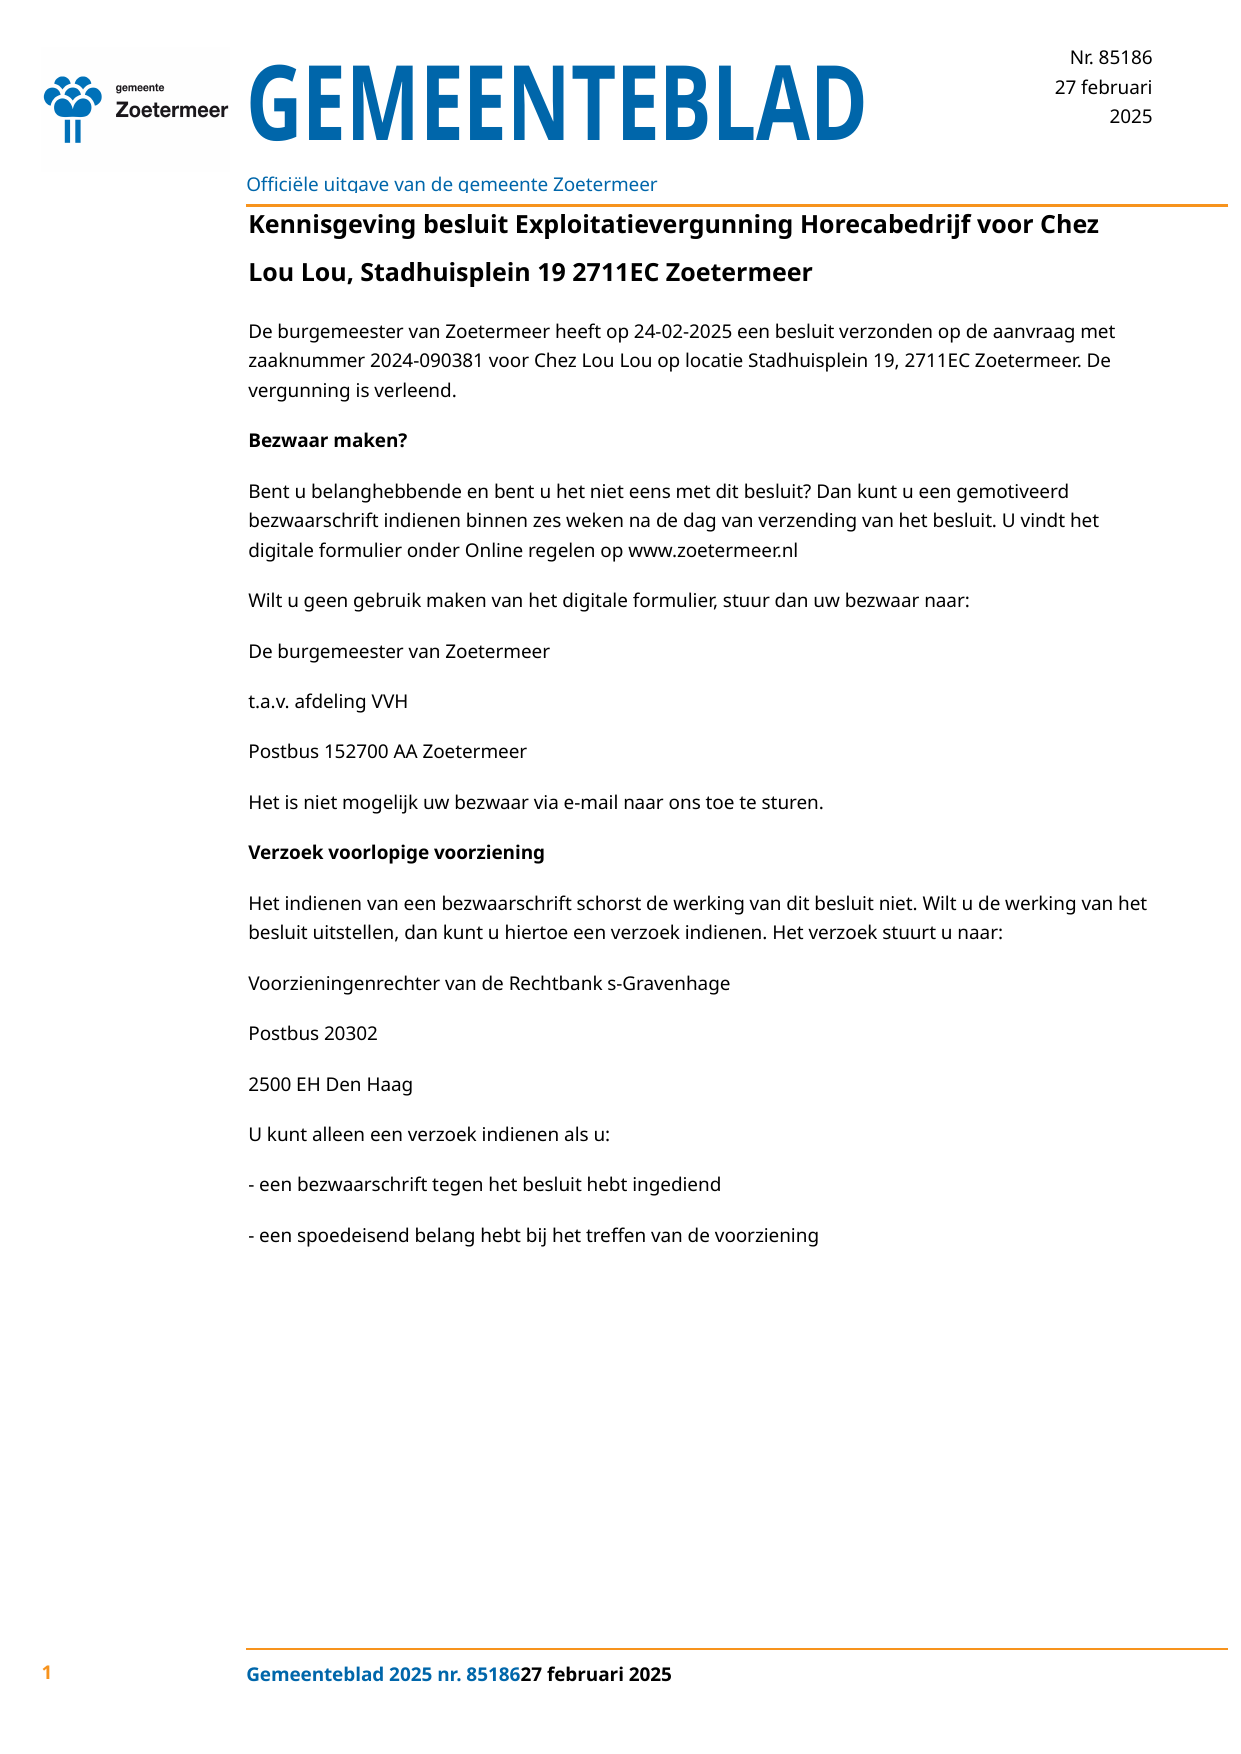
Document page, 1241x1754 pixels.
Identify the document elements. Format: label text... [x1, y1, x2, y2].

text Voorzieningenrechter van de Rechtbank s-Gravenhage [248, 970, 1152, 996]
text Wilt u geen gebruik maken van het digitale formulier, stuur dan uw bezwaar naar: [248, 587, 1152, 613]
text De burgemeester van Zoetermeer [248, 638, 1152, 664]
text Postbus 152700 AA Zoetermeer [248, 739, 1152, 764]
text - een spoedeisend belang hebt bij het treffen van de voorziening [248, 1222, 1152, 1248]
text Het indienen van een bezwaarschrift schorst de werking van dit besluit niet. Wilt u de werking van het besluit uitstellen, dan kunt u hiertoe een verzoek indienen. Het verzoek stuurt u naar: [248, 890, 1152, 945]
text 2500 EH Den Haag [248, 1071, 1152, 1097]
text U kunt alleen een verzoek indienen als u: [248, 1121, 1152, 1147]
text Bent u belanghebbende en bent u het niet eens met dit besluit? Dan kunt u een gemotiveerd bezwaarschrift indienen binnen zes weken na de dag van verzending van het besluit. U vindt het digitale formulier onder Online regelen op www.zoetermeer.nl [248, 478, 1152, 563]
text Verzoek voorlopige voorziening [248, 839, 1152, 865]
text Kennisgeving besluit Exploitatievergunning Horecabedrijf voor Chez Lou Lou, Stadhuisplein 19 2711EC Zoetermeer [248, 207, 1152, 288]
text Bezwaar maken? [248, 427, 1152, 453]
text Postbus 20302 [248, 1020, 1152, 1046]
text - een bezwaarschrift tegen het besluit hebt ingediend [248, 1172, 1152, 1197]
text De burgemeester van Zoetermeer heeft op 24-02-2025 een besluit verzonden op de aanvraag met zaaknummer 2024-090381 voor Chez Lou Lou op locatie Stadhuisplein 19, 2711EC Zoetermeer. De vergunning is verleend. [248, 318, 1152, 403]
text Het is niet mogelijk uw bezwaar via e-mail naar ons toe te sturen. [248, 789, 1152, 815]
picture [41, 47, 231, 172]
text t.a.v. afdeling VVH [248, 688, 1152, 714]
